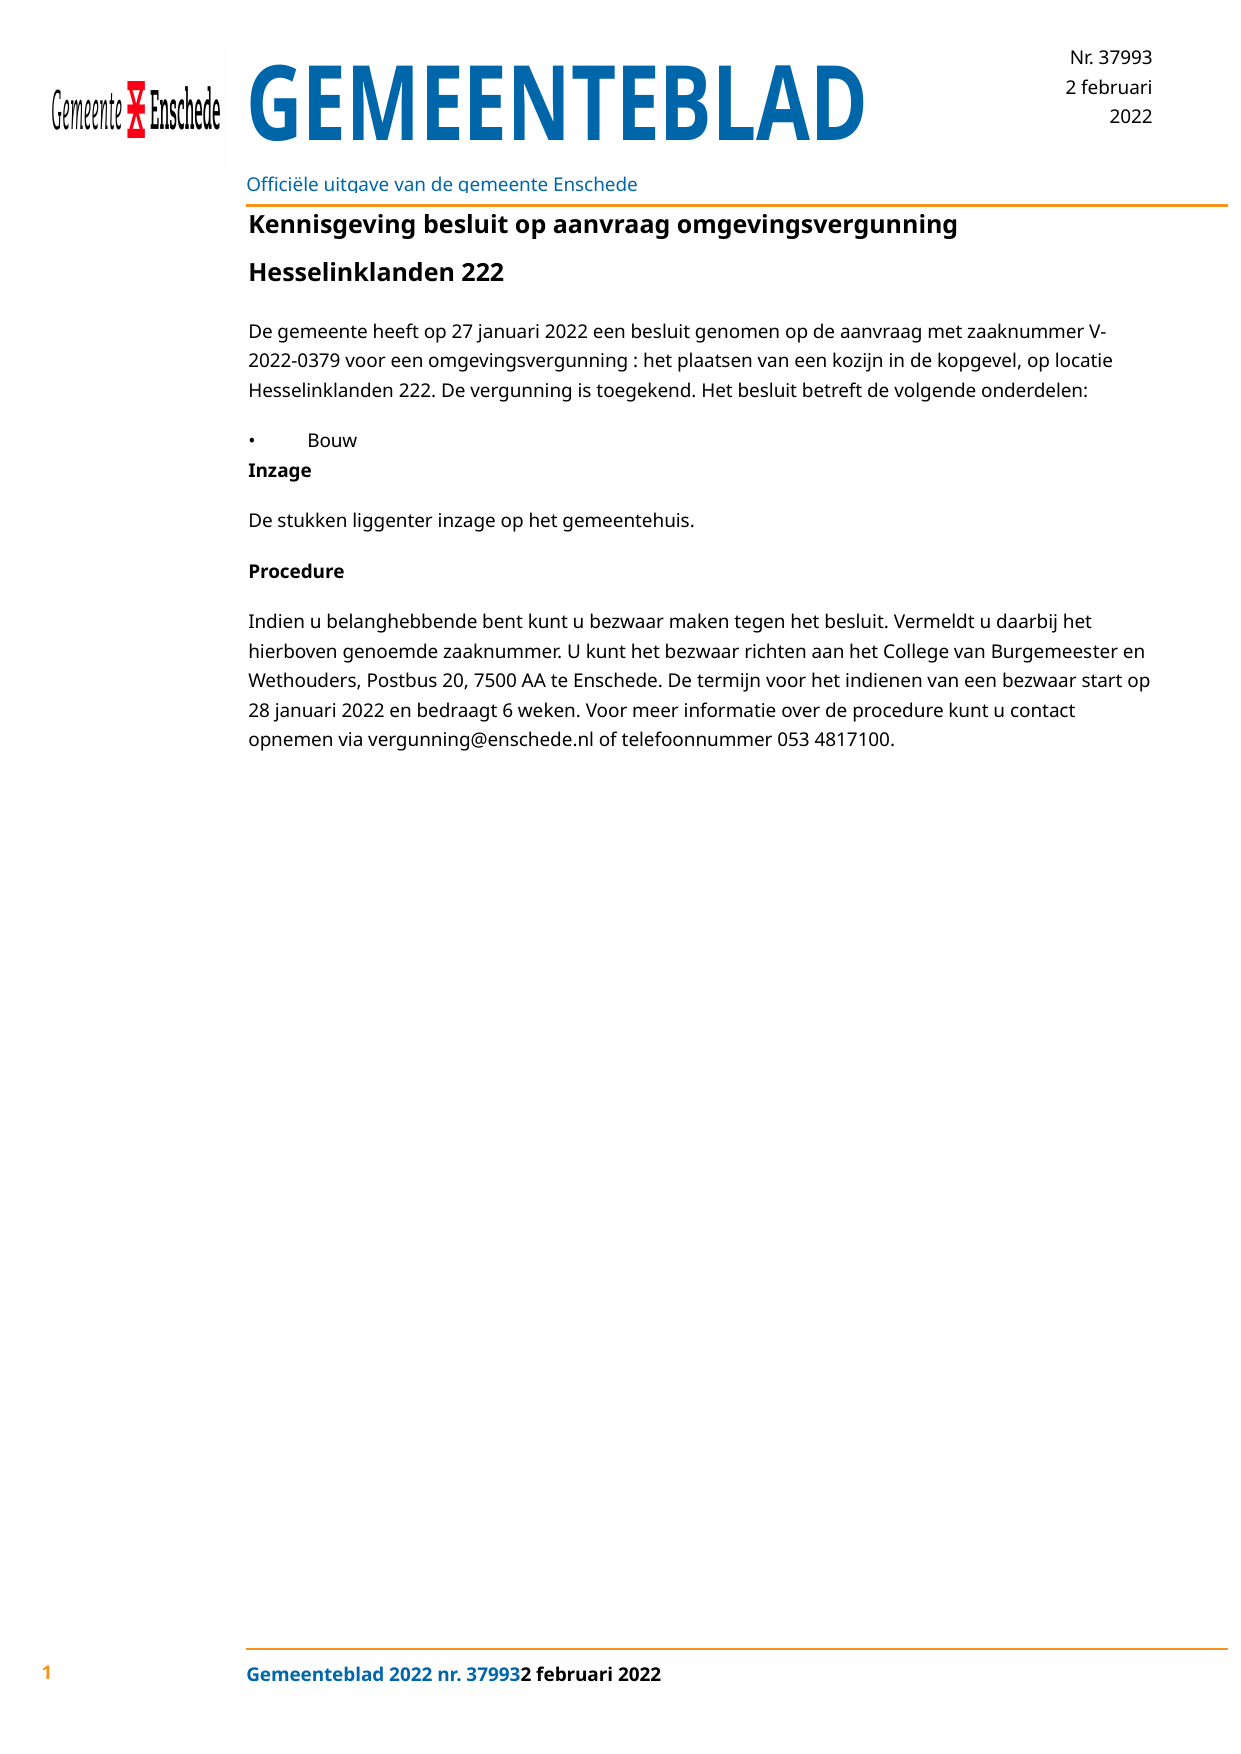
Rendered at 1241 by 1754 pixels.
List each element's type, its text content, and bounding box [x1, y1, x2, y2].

text De stukken liggenter inzage op het gemeentehuis. [248, 507, 1152, 533]
text Kennisgeving besluit op aanvraag omgevingsvergunning Hesselinklanden 222 [248, 207, 1152, 288]
picture [41, 47, 231, 172]
text Indien u belanghebbende bent kunt u bezwaar maken tegen het besluit. Vermeldt u daarbij het hierboven genoemde zaaknummer. U kunt het bezwaar richten aan het College van Burgemees­ter en Wethouders, Postbus 20, 7500 AA te Enschede. De termijn voor het indienen van een bezwaar start op 28 januari 2022 en bedraagt 6 weken. Voor meer informatie over de procedure kunt u contact opnemen via vergunning@enschede.nl of telefoonnummer 053 4817100. [248, 608, 1152, 752]
text Inzage [248, 457, 1152, 483]
text De gemeente heeft op 27 januari 2022 een besluit genomen op de aanvraag met zaaknummer V-2022-0379 voor een omgevingsvergunning : het plaatsen van een kozijn in de kopgevel, op locatie Hesselinklanden 222. De vergunning is toegekend. Het besluit betreft de volgende onderdelen: [248, 318, 1152, 403]
text Procedure [248, 558, 1152, 584]
list Bouw [248, 427, 1152, 453]
